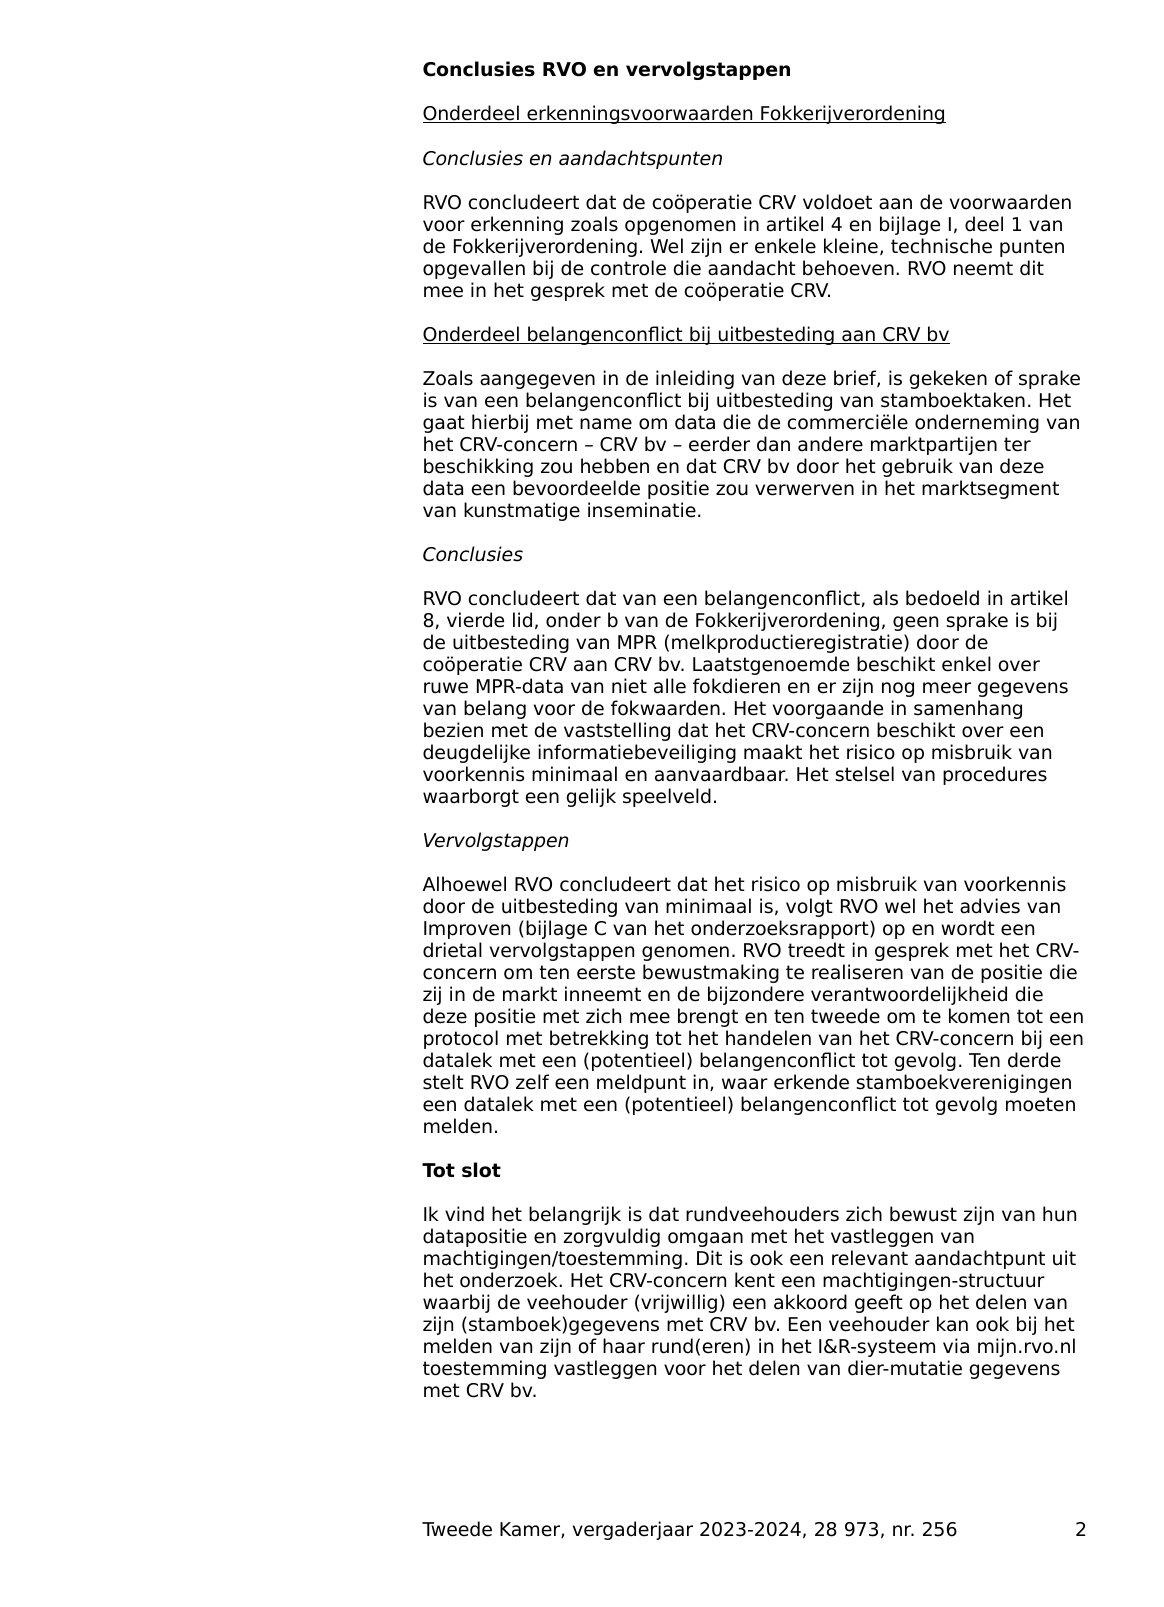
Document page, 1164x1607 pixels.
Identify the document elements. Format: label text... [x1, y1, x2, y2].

subtitle Tot slot [422, 1160, 1087, 1182]
subtitle Vervolgstappen [422, 830, 1087, 852]
subtitle Conclusies [422, 544, 1087, 566]
subtitle Onderdeel belangenconflict bij uitbesteding aan CRV bv [422, 324, 1087, 346]
text Ik vind het belangrijk is dat rundveehouders zich bewust zijn van hun datapositie en zorgvuldig omgaan met het vastleggen van machtigingen/toestemming. Dit is ook een relevant aandachtpunt uit het onderzoek. Het CRV-concern kent een machtigingen-structuur waarbij de veehouder (vrijwillig) een akkoord geeft op het delen van zijn (stamboek)gegevens met CRV bv. Een veehouder kan ook bij het melden van zijn of haar rund(eren) in het I&R-systeem via mijn.rvo.nl toestemming vastleggen voor het delen van dier-mutatie gegevens met CRV bv. [422, 1204, 1087, 1402]
subtitle Onderdeel erkenningsvoorwaarden Fokkerijverordening [422, 103, 1087, 125]
subtitle Conclusies en aandachtspunten [422, 147, 1087, 169]
text RVO concludeert dat van een belangenconflict, als bedoeld in artikel 8, vierde lid, onder b van de Fokkerijverordening, geen sprake is bij de uitbesteding van MPR (melkproductieregistratie) door de coöperatie CRV aan CRV bv. Laatstgenoemde beschikt enkel over ruwe MPR-data van niet alle fokdieren en er zijn nog meer gegevens van belang voor de fokwaarden. Het voorgaande in samenhang bezien met de vaststelling dat het CRV-concern beschikt over een deugdelijke informatiebeveiliging maakt het risico op misbruik van voorkennis minimaal en aanvaardbaar. Het stelsel van procedures waarborgt een gelijk speelveld. [422, 588, 1087, 808]
text Zoals aangegeven in de inleiding van deze brief, is gekeken of sprake is van een belangenconflict bij uitbesteding van stamboektaken. Het gaat hierbij met name om data die de commerciële onderneming van het CRV-concern – CRV bv – eerder dan andere marktpartijen ter beschikking zou hebben en dat CRV bv door het gebruik van deze data een bevoordeelde positie zou verwerven in het marktsegment van kunstmatige inseminatie. [422, 368, 1087, 522]
text RVO concludeert dat de coöperatie CRV voldoet aan de voorwaarden voor erkenning zoals opgenomen in artikel 4 en bijlage I, deel 1 van de Fokkerijverordening. Wel zijn er enkele kleine, technische punten opgevallen bij de controle die aandacht behoeven. RVO neemt dit mee in het gesprek met de coöperatie CRV. [422, 192, 1087, 301]
subtitle Conclusies RVO en vervolgstappen [422, 59, 1087, 81]
text Alhoewel RVO concludeert dat het risico op misbruik van voorkennis door de uitbesteding van minimaal is, volgt RVO wel het advies van Improven (bijlage C van het onderzoeksrapport) op en wordt een drietal vervolgstappen genomen. RVO treedt in gesprek met het CRV-concern om ten eerste bewustmaking te realiseren van de positie die zij in de markt inneemt en de bijzondere verantwoordelijkheid die deze positie met zich mee brengt en ten tweede om te komen tot een protocol met betrekking tot het handelen van het CRV-concern bij een datalek met een (potentieel) belangenconflict tot gevolg. Ten derde stelt RVO zelf een meldpunt in, waar erkende stamboekverenigingen een datalek met een (potentieel) belangenconflict tot gevolg moeten melden. [422, 874, 1087, 1138]
